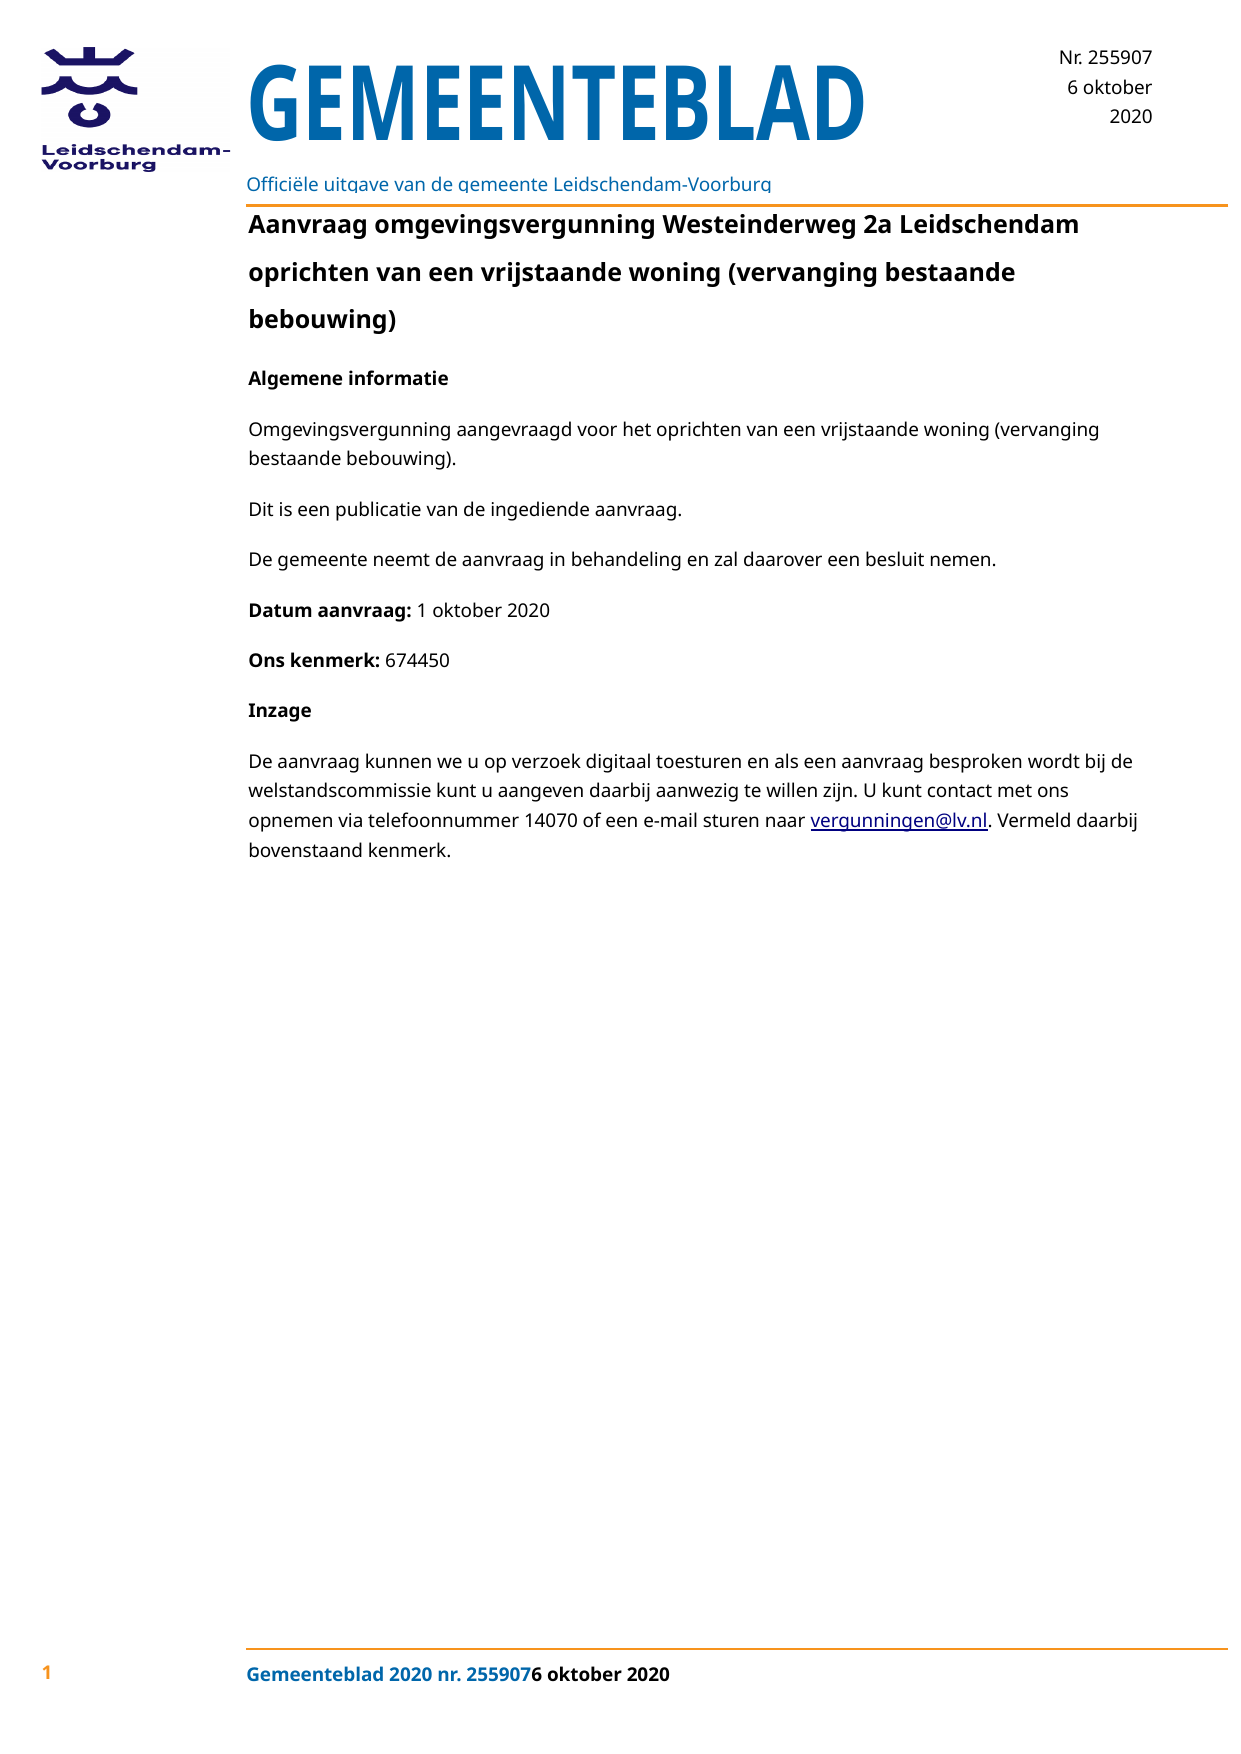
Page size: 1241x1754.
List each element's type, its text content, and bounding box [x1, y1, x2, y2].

text Datum aanvraag: 1 oktober 2020 [248, 597, 1152, 622]
text Inzage [248, 698, 1152, 723]
text Algemene informatie [248, 366, 1152, 391]
text Ons kenmerk: 674450 [248, 647, 1152, 673]
text De gemeente neemt de aanvraag in behandeling en zal daarover een besluit nemen. [248, 546, 1152, 572]
text De aanvraag kunnen we u op verzoek digitaal toesturen en als een aanvraag besproken wordt bij de welstandscommissie kunt u aangeven daarbij aanwezig te willen zijn. U kunt contact met ons opnemen via telefoonnummer 14070 of een e-mail sturen naar vergunningen@lv.nl. Vermeld daarbij bovenstaand kenmerk. [248, 748, 1152, 862]
text Omgevingsvergunning aangevraagd voor het oprichten van een vrijstaande woning (vervanging bestaande bebouwing). [248, 416, 1152, 471]
text Dit is een publicatie van de ingediende aanvraag. [248, 496, 1152, 522]
text Aanvraag omgevingsvergunning Westeinderweg 2a Leidschendam oprichten van een vrijstaande woning (vervanging bestaande bebouwing) [248, 207, 1152, 336]
picture [41, 47, 231, 172]
